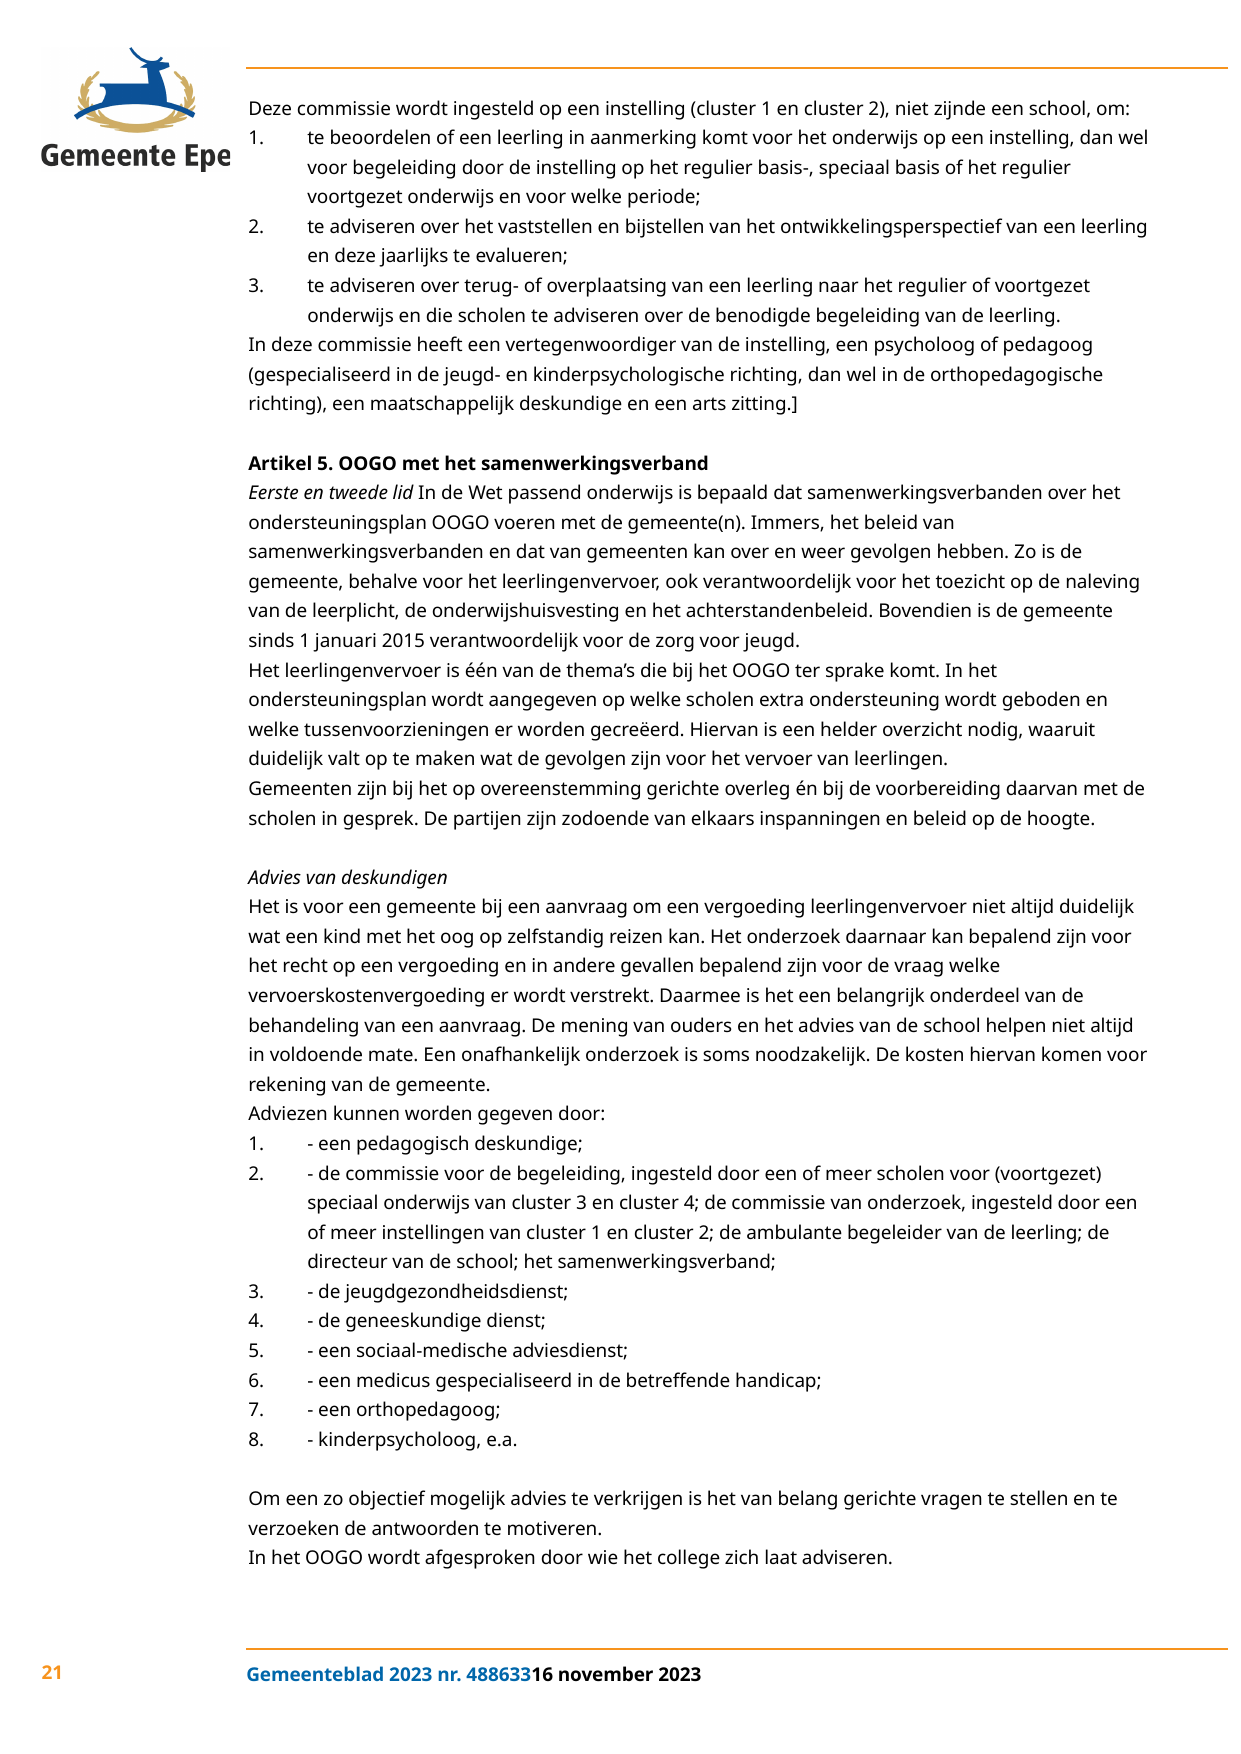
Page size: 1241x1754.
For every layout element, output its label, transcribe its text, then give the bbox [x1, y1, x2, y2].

text Deze commissie wordt ingesteld op een instelling (cluster 1 en cluster 2), niet zijnde een school, om: [248, 95, 1152, 121]
list - een sociaal-medische adviesdienst; [248, 1337, 1152, 1363]
list - de geneeskundige dienst; [248, 1308, 1152, 1333]
text Om een zo objectief mogelijk advies te verkrijgen is het van belang gerichte vragen te stellen en te verzoeken de antwoorden te motiveren. [248, 1485, 1152, 1541]
text Het is voor een gemeente bij een aanvraag om een vergoeding leerlingenvervoer niet altijd duidelijk wat een kind met het oog op zelfstandig reizen kan. Het onderzoek daarnaar kan bepalend zijn voor het recht op een vergoeding en in andere gevallen bepalend zijn voor de vraag welke vervoerskostenvergoeding er wordt verstrekt. Daarmee is het een belangrijk onderdeel van de behandeling van een aanvraag. De mening van ouders en het advies van de school helpen niet altijd in voldoende mate. Een onafhankelijk onderzoek is soms noodzakelijk. De kosten hiervan komen voor rekening van de gemeente. [248, 893, 1152, 1097]
picture [41, 47, 231, 172]
list te adviseren over het vaststellen en bijstellen van het ontwikkelingsperspectief van een leerling en deze jaarlijks te evalueren; [248, 213, 1152, 268]
list - een orthopedagoog; [248, 1396, 1152, 1422]
text In deze commissie heeft een vertegenwoordiger van de instelling, een psycholoog of pedagoog (gespecialiseerd in de jeugd- en kinderpsychologische richting, dan wel in de orthopedagogische richting), een maatschappelijk deskundige en een arts zitting.] [248, 331, 1152, 416]
list - een medicus gespecialiseerd in de betreffende handicap; [248, 1367, 1152, 1393]
list - de commissie voor de begeleiding, ingesteld door een of meer scholen voor (voortgezet) speciaal onderwijs van cluster 3 en cluster 4; de commissie van onderzoek, ingesteld door een of meer instellingen van cluster 1 en cluster 2; de ambulante begeleider van de leerling; de directeur van de school; het samenwerkingsverband; [248, 1160, 1152, 1274]
text In het OOGO wordt afgesproken door wie het college zich laat adviseren. [248, 1544, 1152, 1570]
list te adviseren over terug- of overplaatsing van een leerling naar het regulier of voortgezet onderwijs en die scholen te adviseren over de benodigde begeleiding van de leerling. [248, 272, 1152, 328]
text Adviezen kunnen worden gegeven door: [248, 1101, 1152, 1126]
text Artikel 5. OOGO met het samenwerkingsverband [248, 450, 1152, 476]
text Advies van deskundigen [248, 864, 1152, 890]
text Het leerlingenvervoer is één van de thema’s die bij het OOGO ter sprake komt. In het ondersteuningsplan wordt aangegeven op welke scholen extra ondersteuning wordt geboden en welke tussenvoorzieningen er worden gecreëerd. Hiervan is een helder overzicht nodig, waaruit duidelijk valt op te maken wat de gevolgen zijn voor het vervoer van leerlingen. [248, 657, 1152, 771]
list te beoordelen of een leerling in aanmerking komt voor het onderwijs op een instelling, dan wel voor begeleiding door de instelling op het regulier basis-, speciaal basis of het regulier voortgezet onderwijs en voor welke periode; [248, 124, 1152, 209]
list - kinderpsycholoog, e.a. [248, 1426, 1152, 1452]
text Eerste en tweede lid In de Wet passend onderwijs is bepaald dat samenwerkingsverbanden over het ondersteuningsplan OOGO voeren met de gemeente(n). Immers, het beleid van samenwerkingsverbanden en dat van gemeenten kan over en weer gevolgen hebben. Zo is de gemeente, behalve voor het leerlingenvervoer, ook verantwoordelijk voor het toezicht op de naleving van de leerplicht, de onderwijshuisvesting en het achterstandenbeleid. Bovendien is de gemeente sinds 1 januari 2015 verantwoordelijk voor de zorg voor jeugd. [248, 479, 1152, 653]
list - een pedagogisch deskundige; [248, 1130, 1152, 1156]
list - de jeugdgezondheidsdienst; [248, 1278, 1152, 1304]
text Gemeenten zijn bij het op overeenstemming gerichte overleg én bij de voorbereiding daarvan met de scholen in gesprek. De partijen zijn zodoende van elkaars inspanningen en beleid op de hoogte. [248, 775, 1152, 831]
